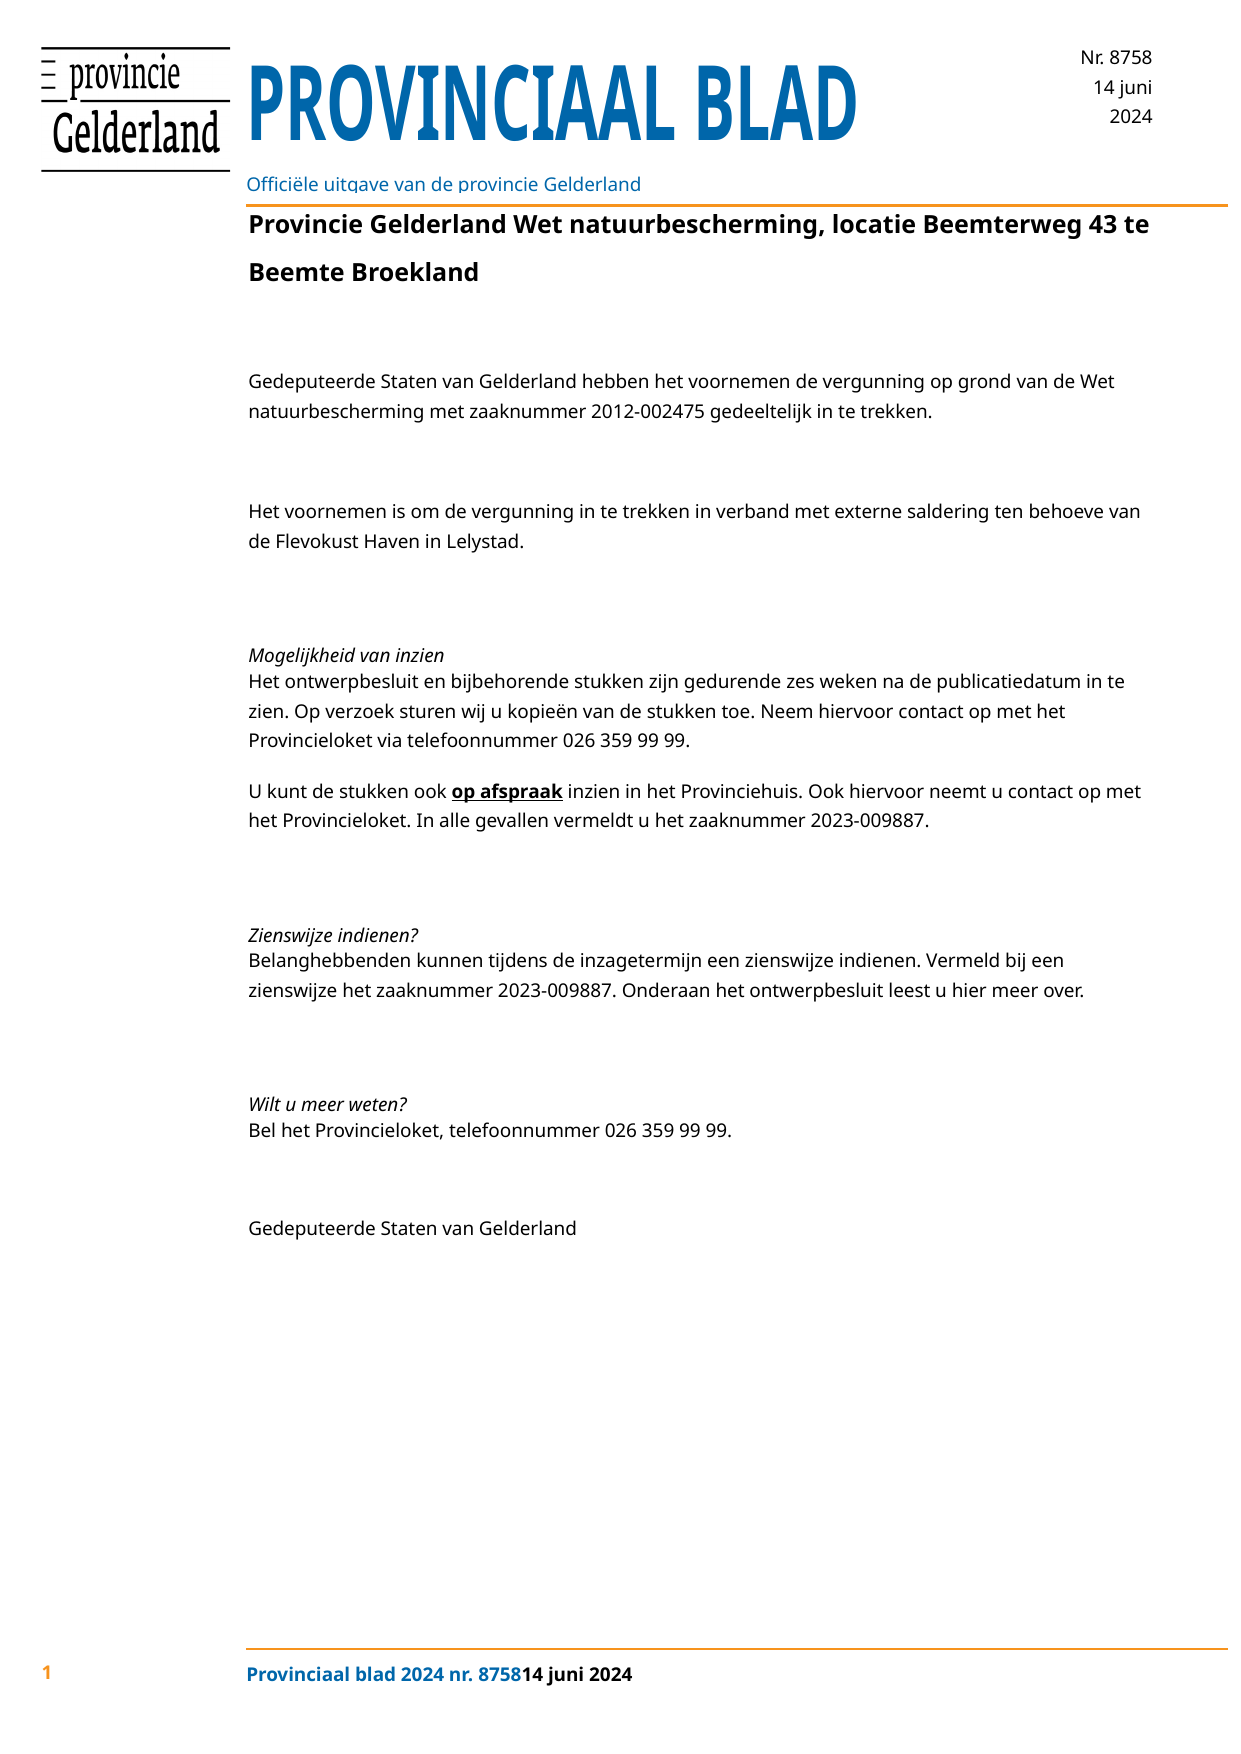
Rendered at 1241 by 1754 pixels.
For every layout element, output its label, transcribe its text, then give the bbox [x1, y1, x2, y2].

text U kunt de stukken ook op afspraak inzien in het Provinciehuis. Ook hiervoor neemt u contact op met het Provincieloket. In alle gevallen vermeldt u het zaaknummer 2023-009887. [248, 778, 1152, 833]
text Bel het Provincieloket, telefoonnummer 026 359 99 99. [248, 1117, 1152, 1143]
text Belanghebbenden kunnen tijdens de inzagetermijn een zienswijze indienen. Vermeld bij een zienswijze het zaaknummer 2023-009887. Onderaan het ontwerpbesluit leest u hier meer over. [248, 948, 1152, 1003]
text Het ontwerpbesluit en bijbehorende stukken zijn gedurende zes weken na de publicatiedatum in te zien. Op verzoek sturen wij u kopieën van de stukken toe. Neem hiervoor contact op met het Provincieloket via telefoonnummer 026 359 99 99. [248, 668, 1152, 753]
picture [41, 47, 231, 172]
text Het voornemen is om de vergunning in te trekken in verband met externe saldering ten behoeve van de Flevokust Haven in Lelystad. [248, 499, 1152, 554]
text Provincie Gelderland Wet natuurbescherming, locatie Beemterweg 43 te Beemte Broekland [248, 207, 1152, 288]
text Gedeputeerde Staten van Gelderland [248, 1216, 1152, 1241]
text Mogelijkheid van inzien [248, 643, 1152, 668]
text Wilt u meer weten? [248, 1092, 1152, 1117]
text Gedeputeerde Staten van Gelderland hebben het voornemen de vergunning op grond van de Wet natuurbescherming met zaaknummer 2012-002475 gedeeltelijk in te trekken. [248, 368, 1152, 424]
text Zienswijze indienen? [248, 922, 1152, 948]
